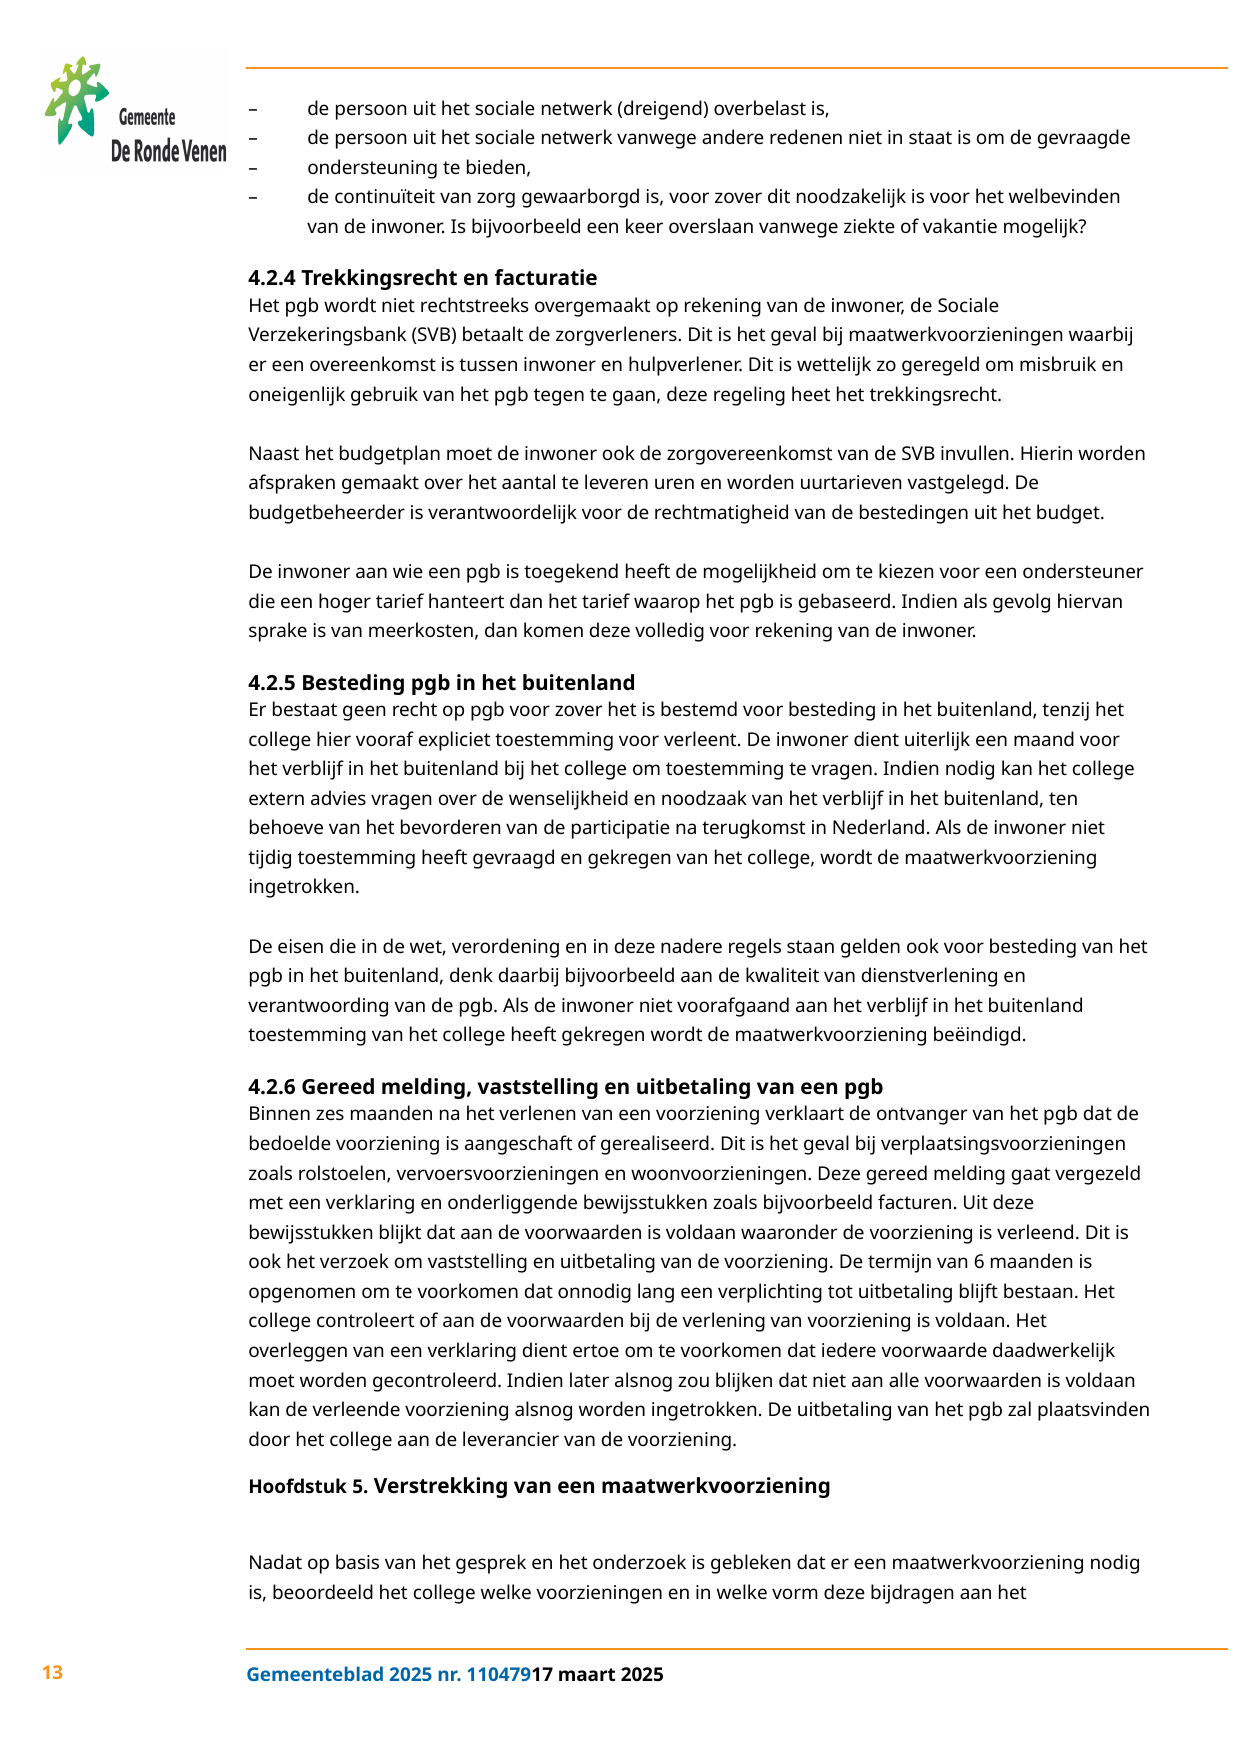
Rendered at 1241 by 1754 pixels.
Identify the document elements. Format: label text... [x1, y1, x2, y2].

text 4.2.4 Trekkingsrecht en facturatie [248, 263, 1152, 292]
text Naast het budgetplan moet de inwoner ook de zorgovereenkomst van de SVB invullen. Hierin worden afspraken gemaakt over het aantal te leveren uren en worden uurtarieven vastgelegd. De budgetbeheerder is verantwoordelijk voor de rechtmatigheid van de bestedingen uit het budget. [248, 440, 1152, 525]
text De eisen die in de wet, verordening en in deze nadere regels staan gelden ook voor besteding van het pgb in het buitenland, denk daarbij bijvoorbeeld aan de kwaliteit van dienstverlening en verantwoording van de pgb. Als de inwoner niet voorafgaand aan het verblijf in het buitenland toestemming van het college heeft gekregen wordt de maatwerkvoorziening beëindigd. [248, 933, 1152, 1047]
list de persoon uit het sociale netwerk (dreigend) overbelast is, [248, 95, 1152, 121]
list de persoon uit het sociale netwerk vanwege andere redenen niet in staat is om de gevraagde [248, 124, 1152, 150]
text Er bestaat geen recht op pgb voor zover het is bestemd voor besteding in het buitenland, tenzij het college hier vooraf expliciet toestemming voor verleent. De inwoner dient uiterlijk een maand voor het verblijf in het buitenland bij het college om toestemming te vragen. Indien nodig kan het college extern advies vragen over de wenselijkheid en noodzaak van het verblijf in het buitenland, ten behoeve van het bevorderen van de participatie na terugkomst in Nederland. Als de inwoner niet tijdig toestemming heeft gevraagd en gekregen van het college, wordt de maatwerkvoorziening ingetrokken. [248, 696, 1152, 899]
text Nadat op basis van het gesprek en het onderzoek is gebleken dat er een maatwerkvoorziening nodig is, beoordeeld het college welke voorzieningen en in welke vorm deze bijdragen aan het [248, 1549, 1152, 1604]
text 4.2.5 Besteding pgb in het buitenland [248, 668, 1152, 696]
text Het pgb wordt niet rechtstreeks overgemaakt op rekening van de inwoner, de Sociale Verzekeringsbank (SVB) betaalt de zorgverleners. Dit is het geval bij maatwerkvoorzieningen waarbij er een overeenkomst is tussen inwoner en hulpverlener. Dit is wettelijk zo geregeld om misbruik en oneigenlijk gebruik van het pgb tegen te gaan, deze regeling heet het trekkingsrecht. [248, 292, 1152, 406]
text Binnen zes maanden na het verlenen van een voorziening verklaart de ontvanger van het pgb dat de bedoelde voorziening is aangeschaft of gerealiseerd. Dit is het geval bij verplaatsingsvoorzieningen zoals rolstoelen, vervoersvoorzieningen en woonvoorzieningen. Deze gereed melding gaat vergezeld met een verklaring en onderliggende bewijsstukken zoals bijvoorbeeld facturen. Uit deze bewijsstukken blijkt dat aan de voorwaarden is voldaan waaronder de voorziening is verleend. Dit is ook het verzoek om vaststelling en uitbetaling van de voorziening. De termijn van 6 maanden is opgenomen om te voorkomen dat onnodig lang een verplichting tot uitbetaling blijft bestaan. Het college controleert of aan de voorwaarden bij de verlening van voorziening is voldaan. Het overleggen van een verklaring dient ertoe om te voorkomen dat iedere voorwaarde daadwerkelijk moet worden gecontroleerd. Indien later alsnog zou blijken dat niet aan alle voorwaarden is voldaan kan de verleende voorziening alsnog worden ingetrokken. De uitbetaling van het pgb zal plaatsvinden door het college aan de leverancier van de voorziening. [248, 1101, 1152, 1452]
text Hoofdstuk 5. Verstrekking van een maatwerkvoorziening [248, 1472, 1152, 1500]
list ondersteuning te bieden, [248, 154, 1152, 180]
list de continuïteit van zorg gewaarborgd is, voor zover dit noodzakelijk is voor het welbevinden van de inwoner. Is bijvoorbeeld een keer overslaan vanwege ziekte of vakantie mogelijk? [248, 183, 1152, 239]
picture [41, 47, 231, 172]
text De inwoner aan wie een pgb is toegekend heeft de mogelijkheid om te kiezen voor een ondersteuner die een hoger tarief hanteert dan het tarief waarop het pgb is gebaseerd. Indien als gevolg hiervan sprake is van meerkosten, dan komen deze volledig voor rekening van de inwoner. [248, 558, 1152, 643]
text 4.2.6 Gereed melding, vaststelling en uitbetaling van een pgb [248, 1072, 1152, 1101]
